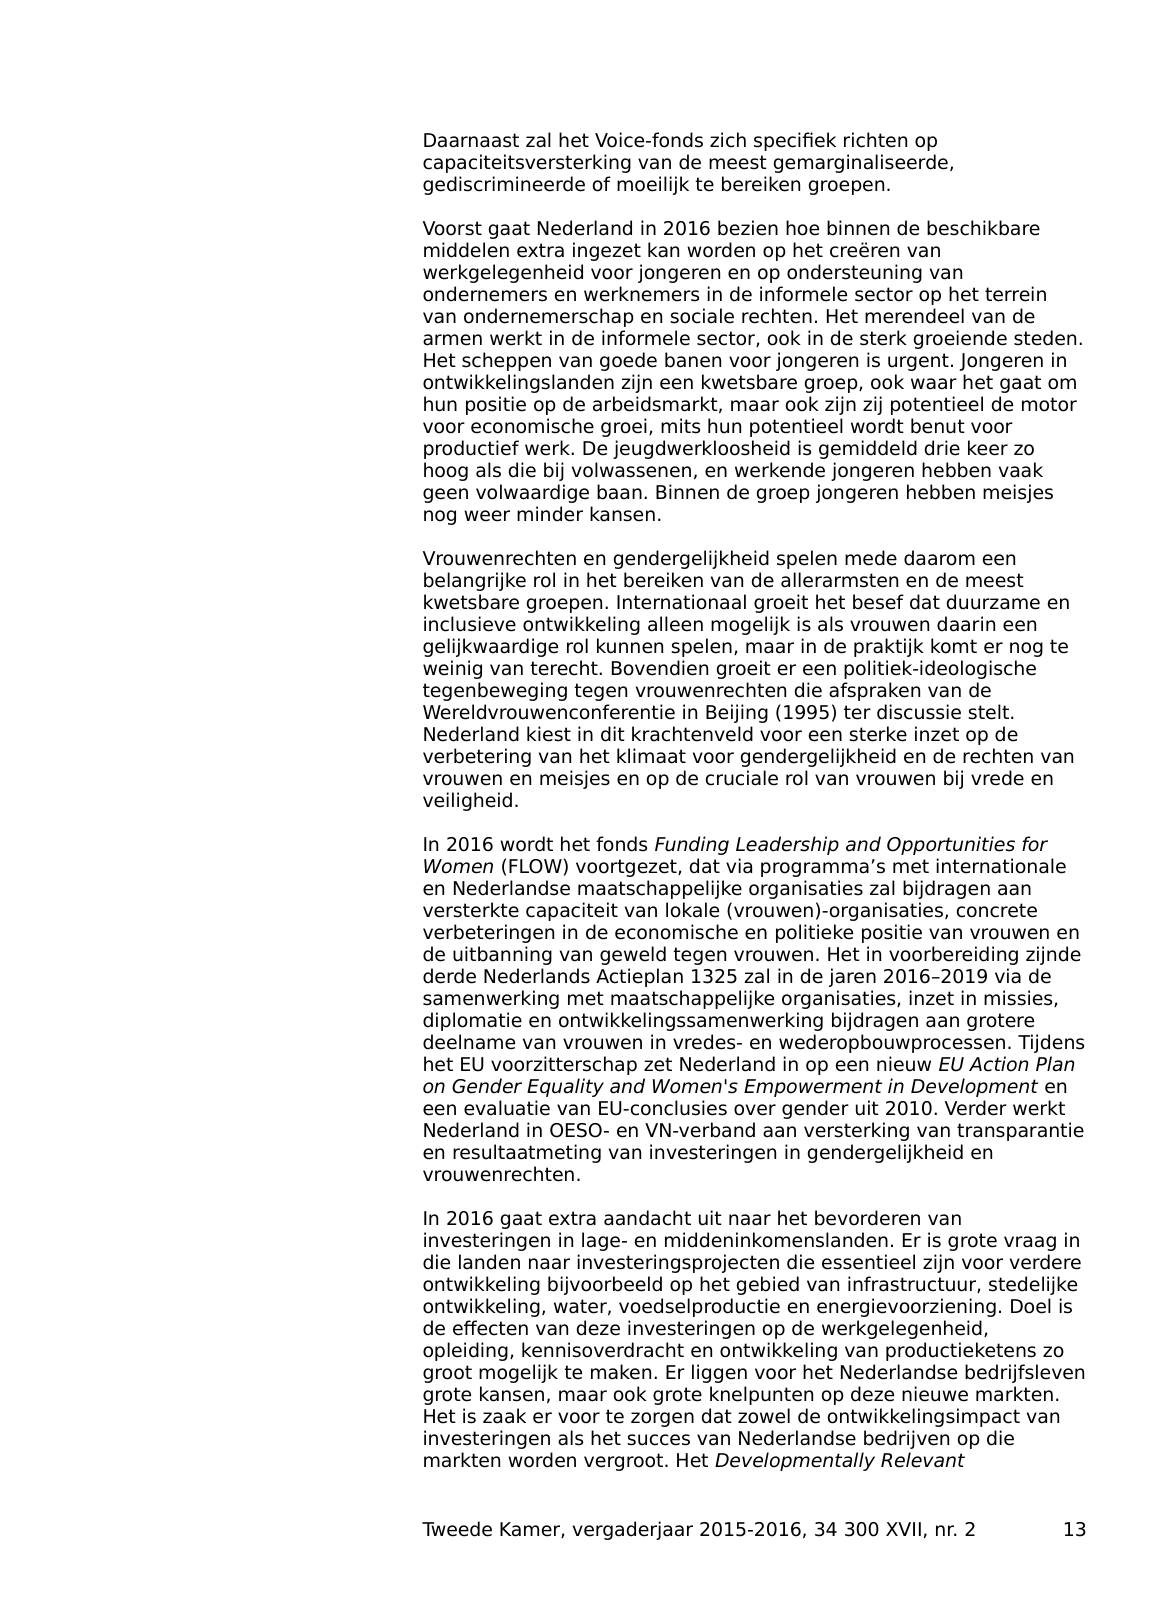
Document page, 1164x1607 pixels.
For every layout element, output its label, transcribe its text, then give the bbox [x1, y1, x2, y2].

text In 2016 wordt het fonds Funding Leadership and Opportunities for Women (FLOW) voortgezet, dat via programma’s met internationale en Nederlandse maatschappelijke organisaties zal bijdragen aan versterkte capaciteit van lokale (vrouwen)-organisaties, concrete verbeteringen in de economische en politieke positie van vrouwen en de uitbanning van geweld tegen vrouwen. Het in voorbereiding zijnde derde Nederlands Actieplan 1325 zal in de jaren 2016–2019 via de samenwerking met maatschappelijke organisaties, inzet in missies, diplomatie en ontwikkelingssamenwerking bijdragen aan grotere deelname van vrouwen in vredes- en wederopbouwprocessen. Tijdens het EU voorzitterschap zet Nederland in op een nieuw EU Action Plan on Gender Equality and Women's Empowerment in Development en een evaluatie van EU-conclusies over gender uit 2010. Verder werkt Nederland in OESO- en VN-verband aan versterking van transparantie en resultaatmeting van investeringen in gendergelijkheid en vrouwenrechten. [422, 834, 1087, 1186]
text Daarnaast zal het Voice-fonds zich specifiek richten op capaciteitsversterking van de meest gemarginaliseerde, gediscrimineerde of moeilijk te bereiken groepen. [422, 130, 1087, 196]
text Voorst gaat Nederland in 2016 bezien hoe binnen de beschikbare middelen extra ingezet kan worden op het creëren van werkgelegenheid voor jongeren en op ondersteuning van ondernemers en werknemers in de informele sector op het terrein van ondernemerschap en sociale rechten. Het merendeel van de armen werkt in de informele sector, ook in de sterk groeiende steden. Het scheppen van goede banen voor jongeren is urgent. Jongeren in ontwikkelingslanden zijn een kwetsbare groep, ook waar het gaat om hun positie op de arbeidsmarkt, maar ook zijn zij potentieel de motor voor economische groei, mits hun potentieel wordt benut voor productief werk. De jeugdwerkloosheid is gemiddeld drie keer zo hoog als die bij volwassenen, en werkende jongeren hebben vaak geen volwaardige baan. Binnen de groep jongeren hebben meisjes nog weer minder kansen. [422, 218, 1087, 526]
text Vrouwenrechten en gendergelijkheid spelen mede daarom een belangrijke rol in het bereiken van de allerarmsten en de meest kwetsbare groepen. Internationaal groeit het besef dat duurzame en inclusieve ontwikkeling alleen mogelijk is als vrouwen daarin een gelijkwaardige rol kunnen spelen, maar in de praktijk komt er nog te weinig van terecht. Bovendien groeit er een politiek-ideologische tegenbeweging tegen vrouwenrechten die afspraken van de Wereldvrouwenconferentie in Beijing (1995) ter discussie stelt. Nederland kiest in dit krachtenveld voor een sterke inzet op de verbetering van het klimaat voor gendergelijkheid en de rechten van vrouwen en meisjes en op de cruciale rol van vrouwen bij vrede en veiligheid. [422, 548, 1087, 812]
text In 2016 gaat extra aandacht uit naar het bevorderen van investeringen in lage- en middeninkomenslanden. Er is grote vraag in die landen naar investeringsprojecten die essentieel zijn voor verdere ontwikkeling bijvoorbeeld op het gebied van infrastructuur, stedelijke ontwikkeling, water, voedselproductie en energievoorziening. Doel is de effecten van deze investeringen op de werkgelegenheid, opleiding, kennisoverdracht en ontwikkeling van productieketens zo groot mogelijk te maken. Er liggen voor het Nederlandse bedrijfsleven grote kansen, maar ook grote knelpunten op deze nieuwe markten. Het is zaak er voor te zorgen dat zowel de ontwikkelingsimpact van investeringen als het succes van Nederlandse bedrijven op die markten worden vergroot. Het Developmentally Relevant [422, 1208, 1087, 1471]
